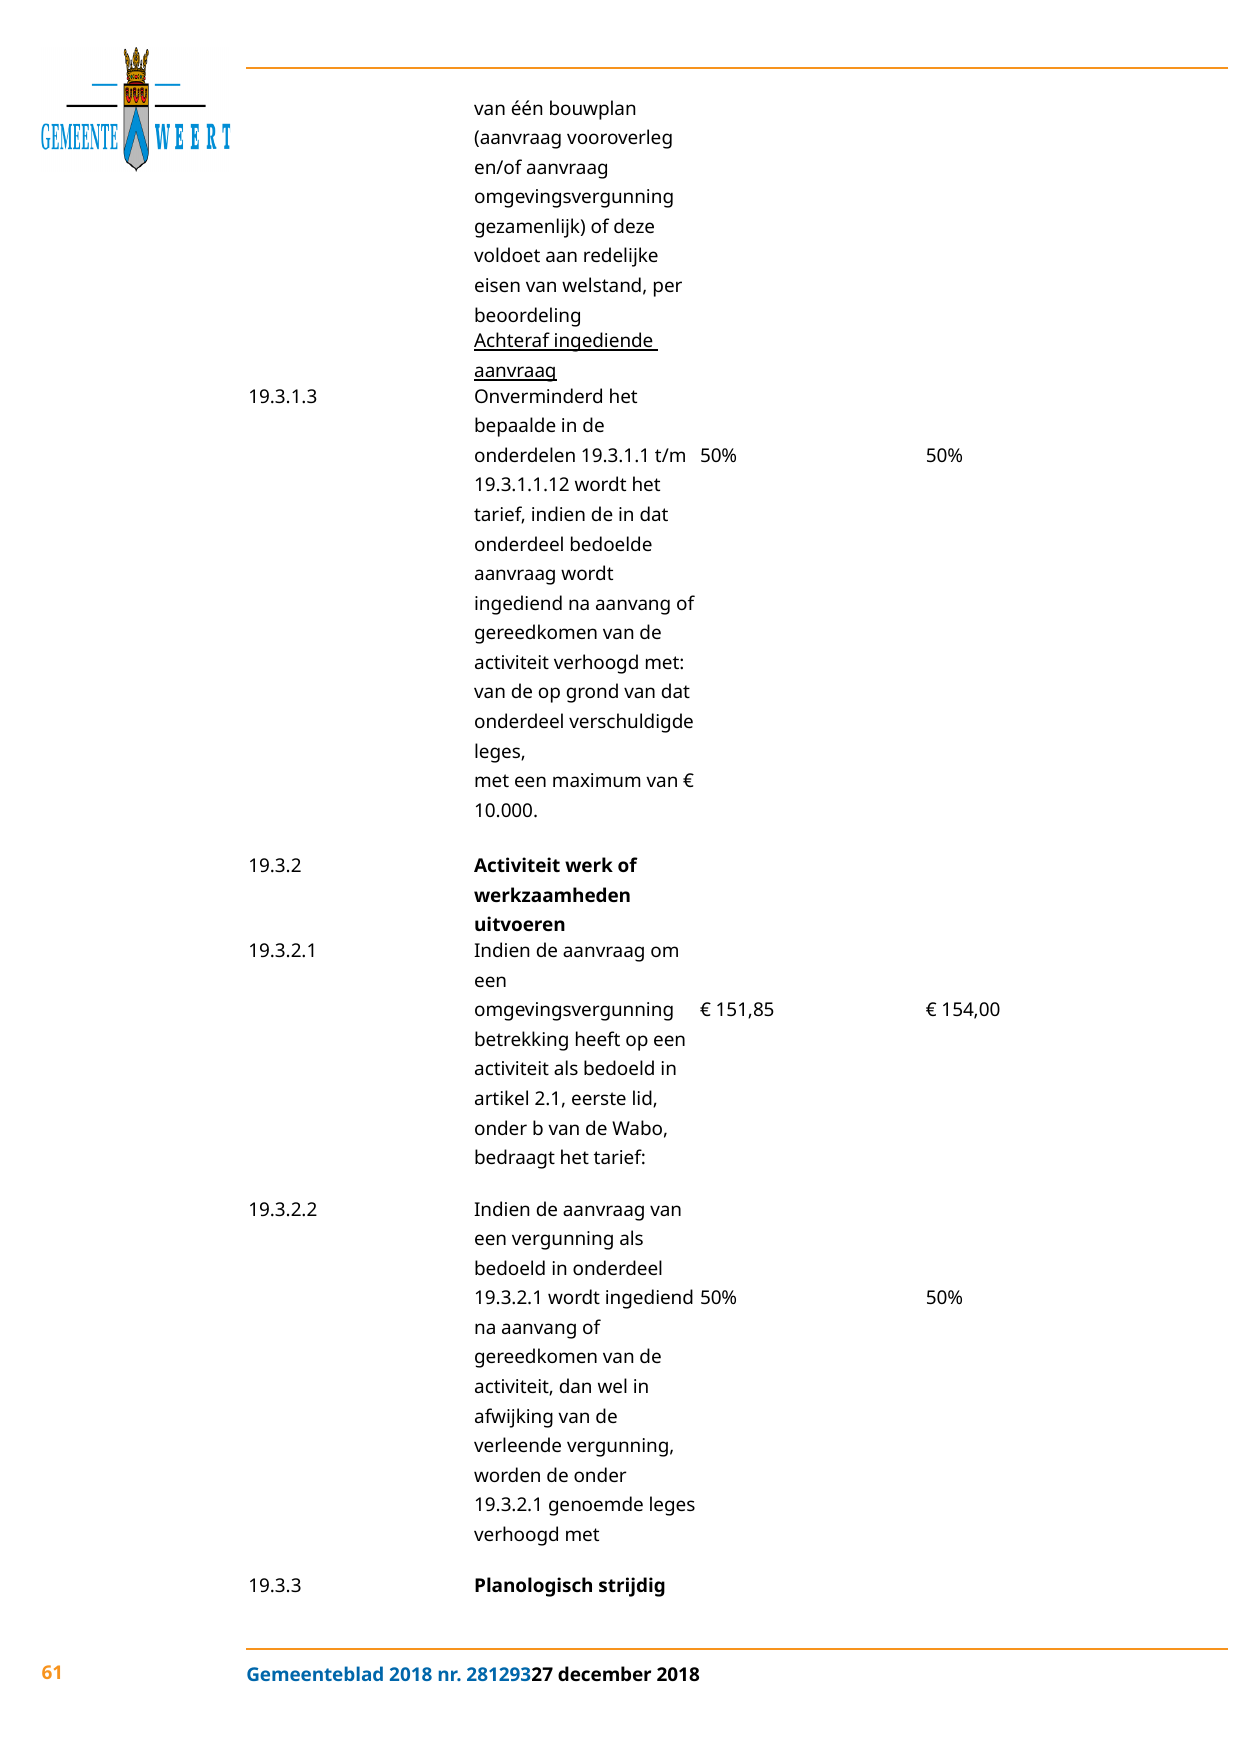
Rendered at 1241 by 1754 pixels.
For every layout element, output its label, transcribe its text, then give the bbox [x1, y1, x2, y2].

table_cell 19.3.1.3 [248, 383, 474, 852]
table_cell [926, 95, 1152, 328]
table_cell € 154,00 [926, 937, 1152, 1170]
table_cell Achteraf ingediende aanvraag [474, 328, 700, 383]
table_cell [248, 1547, 474, 1573]
table_cell 50% [700, 383, 926, 852]
table_cell van één bouwplan (aanvraag vooroverleg en/of aanvraag omgevingsvergunning gezamenlijk) of deze voldoet aan redelijke eisen van welstand, per beoordeling [474, 95, 700, 328]
table_cell 19.3.2 [248, 853, 474, 937]
table_cell 19.3.2.1 [248, 937, 474, 1170]
table_cell [926, 328, 1152, 383]
table_cell [700, 328, 926, 383]
table_cell [926, 1573, 1152, 1598]
table_cell [926, 1547, 1152, 1573]
table_cell [926, 1170, 1152, 1196]
table_cell [474, 1547, 700, 1573]
table_cell [700, 1547, 926, 1573]
table_cell [248, 95, 474, 328]
table_cell 50% [926, 1196, 1152, 1547]
table_cell [248, 1170, 474, 1196]
table_cell [700, 1573, 926, 1598]
table_cell 19.3.3 [248, 1573, 474, 1598]
table_cell [474, 1170, 700, 1196]
table_cell [700, 1170, 926, 1196]
table_cell [700, 95, 926, 328]
picture [41, 47, 231, 172]
table_cell Onverminderd het bepaalde in de onderdelen 19.3.1.1 t/m 19.3.1.1.12 wordt het tarief, indien de in dat onderdeel bedoelde aanvraag wordt ingediend na aanvang of gereedkomen van de activiteit verhoogd met: van de op grond van dat onderdeel verschuldigde leges, met een maximum van € 10.000. [474, 383, 700, 852]
table_cell [248, 328, 474, 383]
table_cell 50% [926, 383, 1152, 852]
table_cell Activiteit werk of werkzaamheden uitvoeren [474, 853, 700, 937]
table_cell 50% [700, 1196, 926, 1547]
table_cell Indien de aanvraag van een vergunning als bedoeld in onderdeel 19.3.2.1 wordt ingediend na aanvang of gereedkomen van de activiteit, dan wel in afwijking van de verleende vergunning, worden de onder 19.3.2.1 genoemde leges verhoogd met [474, 1196, 700, 1547]
table_cell [700, 853, 926, 937]
table_cell 19.3.2.2 [248, 1196, 474, 1547]
table_cell [926, 853, 1152, 937]
table_cell Planologisch strijdig [474, 1573, 700, 1598]
table_cell Indien de aanvraag om een omgevingsvergunning betrekking heeft op een activiteit als bedoeld in artikel 2.1, eerste lid, onder b van de Wabo, bedraagt het tarief: [474, 937, 700, 1170]
table_cell € 151,85 [700, 937, 926, 1170]
